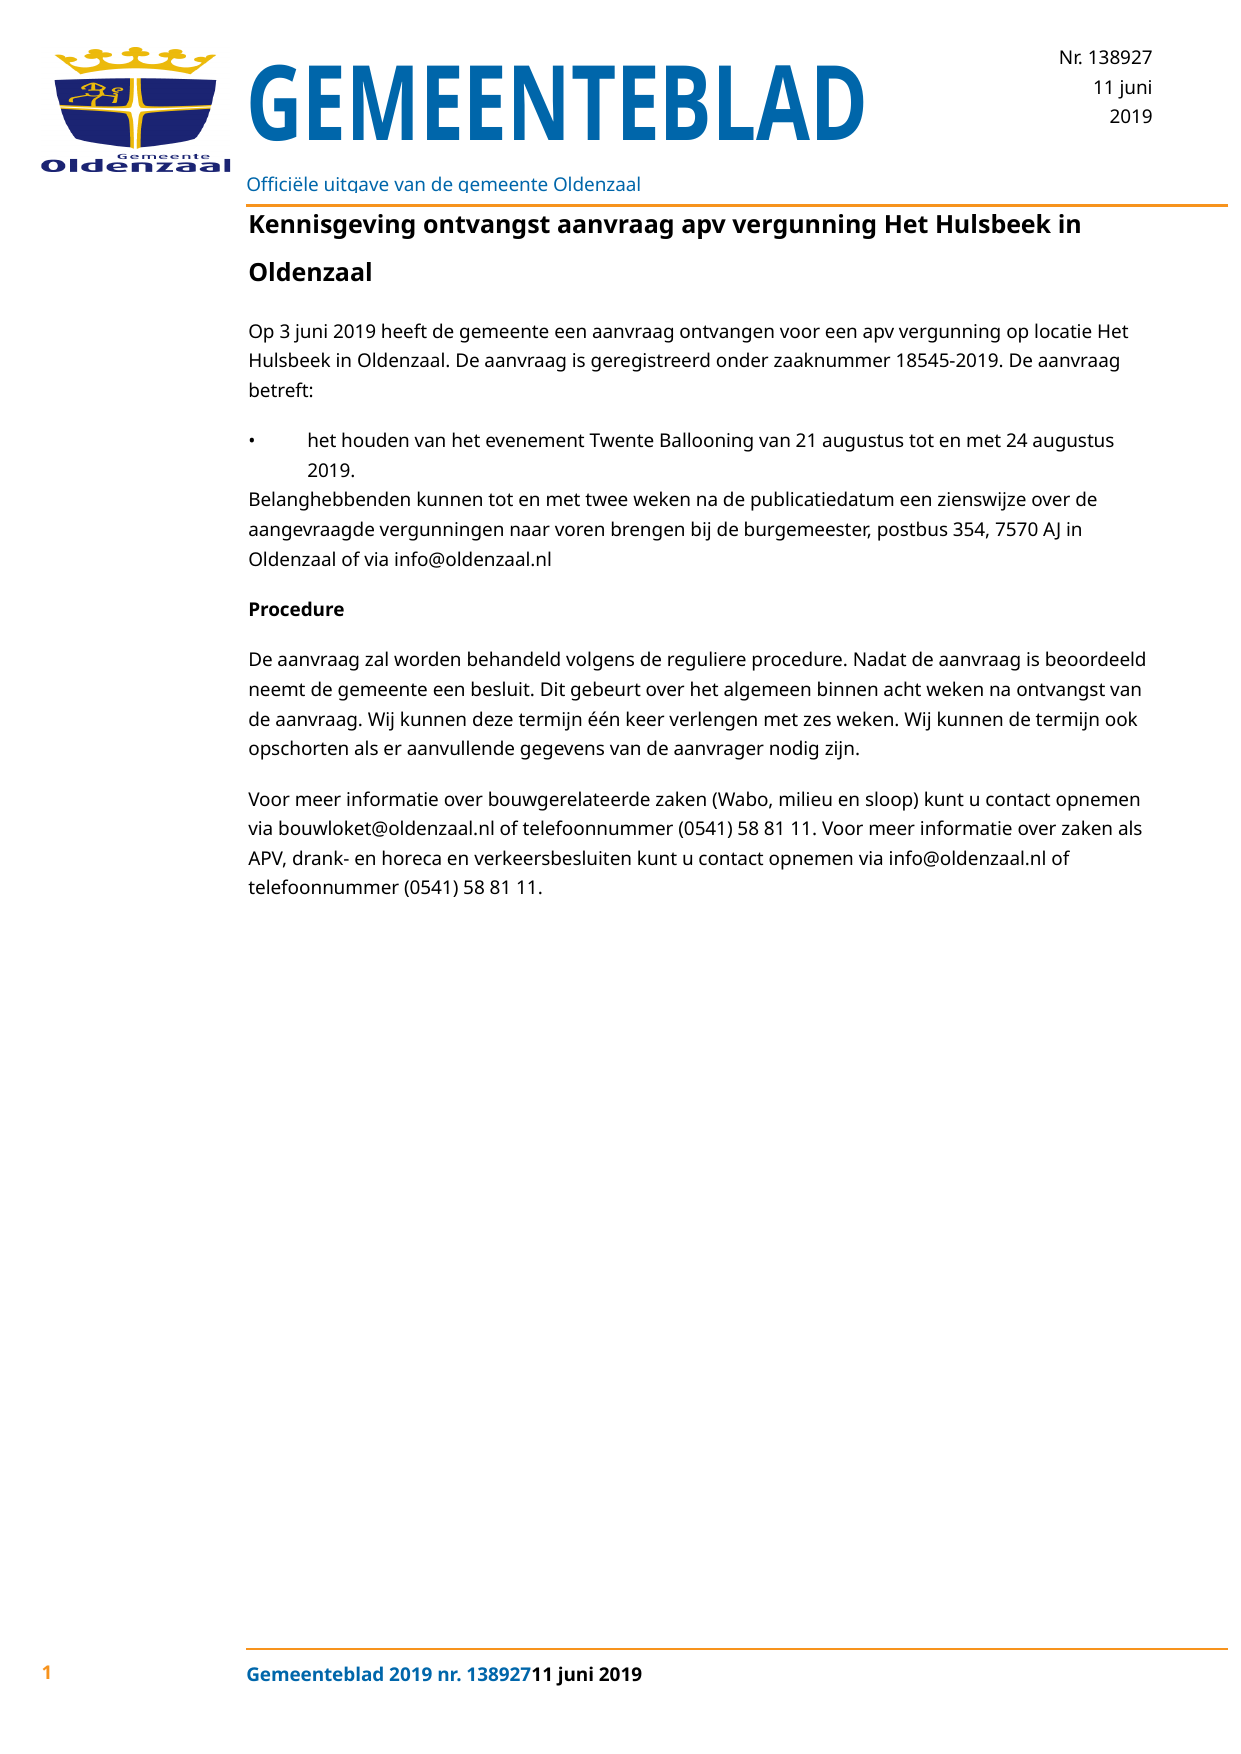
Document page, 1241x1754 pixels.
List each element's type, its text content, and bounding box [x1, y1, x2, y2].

text Kennisgeving ontvangst aanvraag apv vergunning Het Hulsbeek in Oldenzaal [248, 207, 1152, 288]
list het houden van het evenement Twente Ballooning van 21 augustus tot en met 24 augustus 2019. [248, 427, 1152, 483]
text De aanvraag zal worden behandeld volgens de reguliere procedure. Nadat de aanvraag is beoordeeld neemt de gemeente een besluit. Dit gebeurt over het algemeen binnen acht weken na ontvangst van de aanvraag. Wij kunnen deze termijn één keer verlengen met zes weken. Wij kunnen de termijn ook opschorten als er aanvullende gegevens van de aanvrager nodig zijn. [248, 647, 1152, 761]
text Voor meer informatie over bouwgerelateerde zaken (Wabo, milieu en sloop) kunt u contact opnemen via bouwloket@oldenzaal.nl of telefoonnummer (0541) 58 81 11. Voor meer informatie over zaken als APV, drank- en horeca en verkeersbesluiten kunt u contact opnemen via info@oldenzaal.nl of telefoonnummer (0541) 58 81 11. [248, 786, 1152, 900]
text Op 3 juni 2019 heeft de gemeente een aanvraag ontvangen voor een apv vergunning op locatie Het Hulsbeek in Oldenzaal. De aanvraag is geregistreerd onder zaaknummer 18545-2019. De aanvraag betreft: [248, 318, 1152, 403]
text Procedure [248, 596, 1152, 622]
text Belanghebbenden kunnen tot en met twee weken na de publicatiedatum een zienswijze over de aangevraagde vergunningen naar voren brengen bij de burgemeester, postbus 354, 7570 AJ in Oldenzaal of via info@oldenzaal.nl [248, 487, 1152, 572]
picture [41, 47, 231, 172]
